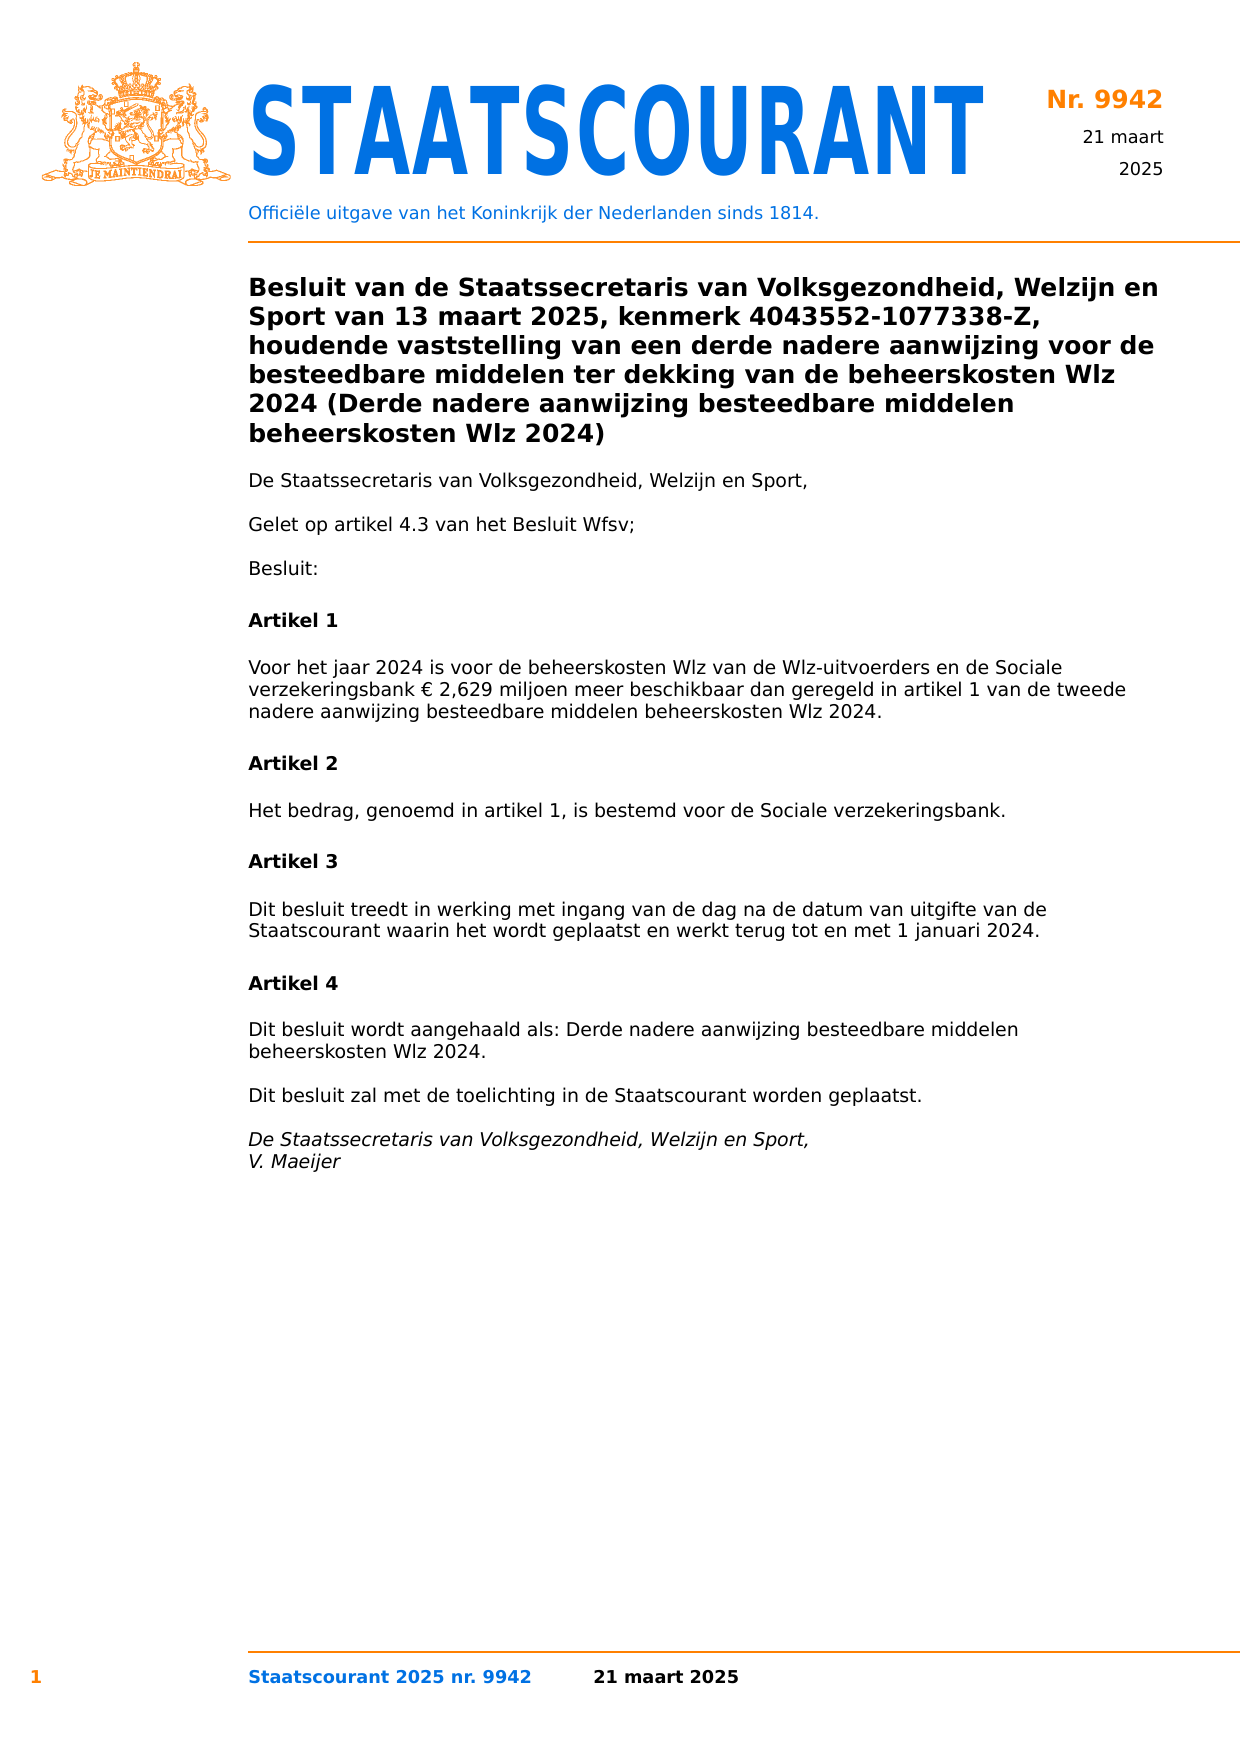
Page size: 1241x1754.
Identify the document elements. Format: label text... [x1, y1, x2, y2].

table_header Nr. 9942 [998, 62, 1240, 121]
text Besluit: [248, 558, 1163, 579]
text Dit besluit zal met de toelichting in de Staatscourant worden geplaatst. [248, 1085, 1163, 1107]
subtitle Artikel 2 [248, 752, 1163, 774]
text Gelet op artikel 4.3 van het Besluit Wfsv; [248, 514, 1163, 536]
picture [41, 62, 231, 186]
subtitle Artikel 4 [248, 972, 1163, 994]
table_cell Officiële uitgave van het Koninkrijk der Nederlanden sinds 1814. [248, 203, 1240, 241]
table_cell 2025 [998, 153, 1240, 203]
table_header STAATSCOURANT [248, 62, 998, 203]
text De Staatssecretaris van Volksgezondheid, Welzijn en Sport, V. Maeijer [248, 1129, 1163, 1173]
table_cell 21 maart [998, 121, 1240, 153]
table_header [25, 62, 248, 241]
text Dit besluit treedt in werking met ingang van de dag na de datum van uitgifte van de Staatscourant waarin het wordt geplaatst en werkt terug tot en met 1 januari 2024. [248, 898, 1163, 942]
subtitle Artikel 3 [248, 851, 1163, 873]
text De Staatssecretaris van Volksgezondheid, Welzijn en Sport, [248, 470, 1163, 492]
subtitle Artikel 1 [248, 609, 1163, 632]
subtitle Besluit van de Staatssecretaris van Volksgezondheid, Welzijn en Sport van 13 maart 2025, kenmerk 4043552-1077338-Z, houdende vaststelling van een derde nadere aanwijzing voor de besteedbare middelen ter dekking van de beheerskosten Wlz 2024 (Derde nadere aanwijzing besteedbare middelen beheerskosten Wlz 2024) [248, 273, 1163, 448]
text Voor het jaar 2024 is voor de beheerskosten Wlz van de Wlz-uitvoerders en de Sociale verzekeringsbank € 2,629 miljoen meer beschikbaar dan geregeld in artikel 1 van de tweede nadere aanwijzing besteedbare middelen beheerskosten Wlz 2024. [248, 657, 1163, 722]
text Het bedrag, genoemd in artikel 1, is bestemd voor de Sociale verzekeringsbank. [248, 799, 1163, 821]
text Dit besluit wordt aangehaald als: Derde nadere aanwijzing besteedbare middelen beheerskosten Wlz 2024. [248, 1019, 1163, 1063]
